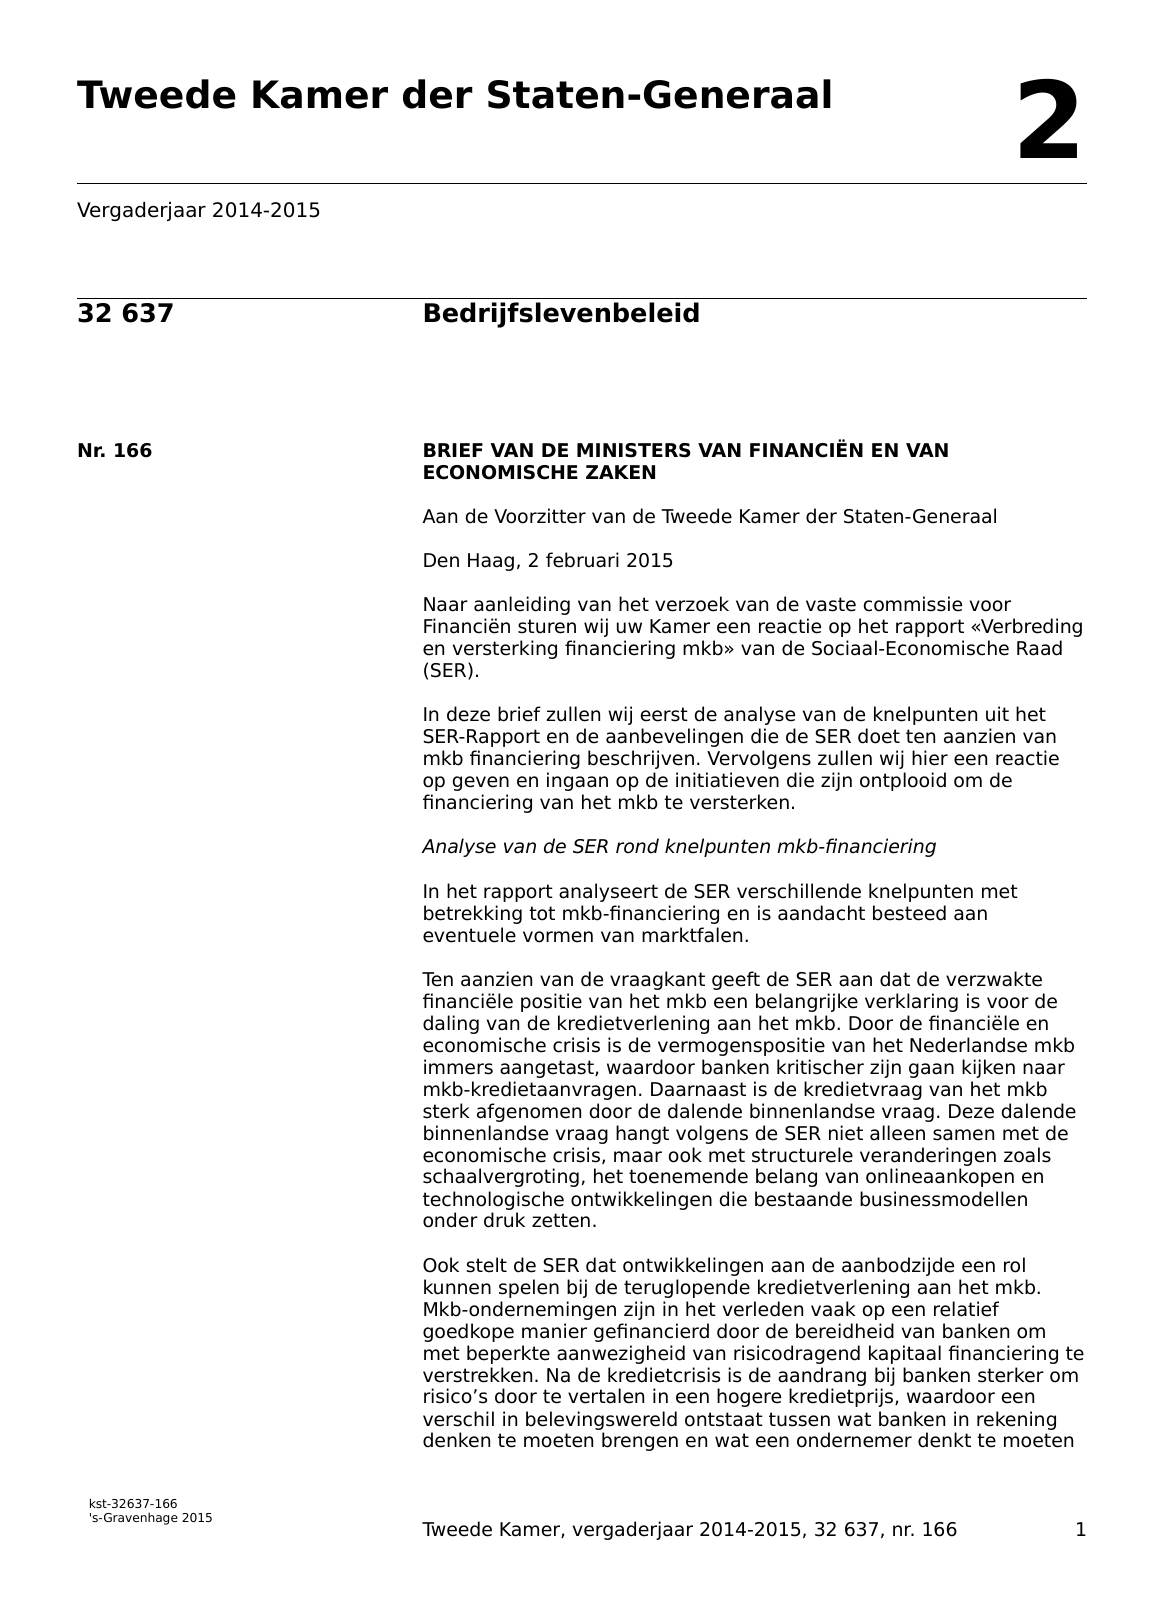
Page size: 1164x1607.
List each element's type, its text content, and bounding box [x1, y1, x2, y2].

text Naar aanleiding van het verzoek van de vaste commissie voor Financiën sturen wij uw Kamer een reactie op het rapport «Verbreding en versterking financiering mkb» van de Sociaal-Economische Raad (SER). [422, 594, 1087, 682]
text In het rapport analyseert de SER verschillende knelpunten met betrekking tot mkb-financiering en is aandacht besteed aan eventuele vormen van marktfalen. [422, 881, 1087, 946]
table_cell Vergaderjaar 2014-2015 [77, 184, 1087, 298]
text Aan de Voorzitter van de Tweede Kamer der Staten-Generaal [422, 506, 1087, 528]
text Den Haag, 2 februari 2015 [422, 550, 1087, 572]
table_header 2 [886, 59, 1087, 183]
text Ook stelt de SER dat ontwikkelingen aan de aanbodzijde een rol kunnen spelen bij de teruglopende kredietverlening aan het mkb. Mkb-ondernemingen zijn in het verleden vaak op een relatief goedkope manier gefinancierd door de bereidheid van banken om met beperkte aanwezigheid van risicodragend kapitaal financiering te verstrekken. Na de kredietcrisis is de aandrang bij banken sterker om risico’s door te vertalen in een hogere kredietprijs, waardoor een verschil in belevingswereld ontstaat tussen wat banken in rekening denken te moeten brengen en wat een ondernemer denkt te moeten [422, 1254, 1087, 1452]
text 's-Gravenhage 2015 [88, 1511, 323, 1525]
text kst-32637-166 [88, 1497, 323, 1511]
text In deze brief zullen wij eerst de analyse van de knelpunten uit het SER-Rapport en de aanbevelingen die de SER doet ten aanzien van mkb financiering beschrijven. Vervolgens zullen wij hier een reactie op geven en ingaan op de initiatieven die zijn ontplooid om de financiering van het mkb te versterken. [422, 704, 1087, 814]
subtitle Nr. 166 BRIEF VAN DE MINISTERS VAN FINANCIËN EN VAN ECONOMISCHE ZAKEN [77, 440, 1087, 484]
table_header Tweede Kamer der Staten-Generaal [77, 59, 886, 183]
subtitle Analyse van de SER rond knelpunten mkb-financiering [422, 836, 1087, 858]
subtitle 32 637 Bedrijfslevenbeleid [77, 299, 1087, 329]
text Ten aanzien van de vraagkant geeft de SER aan dat de verzwakte financiële positie van het mkb een belangrijke verklaring is voor de daling van de kredietverlening aan het mkb. Door de financiële en economische crisis is de vermogenspositie van het Nederlandse mkb immers aangetast, waardoor banken kritischer zijn gaan kijken naar mkb-kredietaanvragen. Daarnaast is de kredietvraag van het mkb sterk afgenomen door de dalende binnenlandse vraag. Deze dalende binnenlandse vraag hangt volgens de SER niet alleen samen met de economische crisis, maar ook met structurele veranderingen zoals schaalvergroting, het toenemende belang van onlineaankopen en technologische ontwikkelingen die bestaande businessmodellen onder druk zetten. [422, 969, 1087, 1232]
